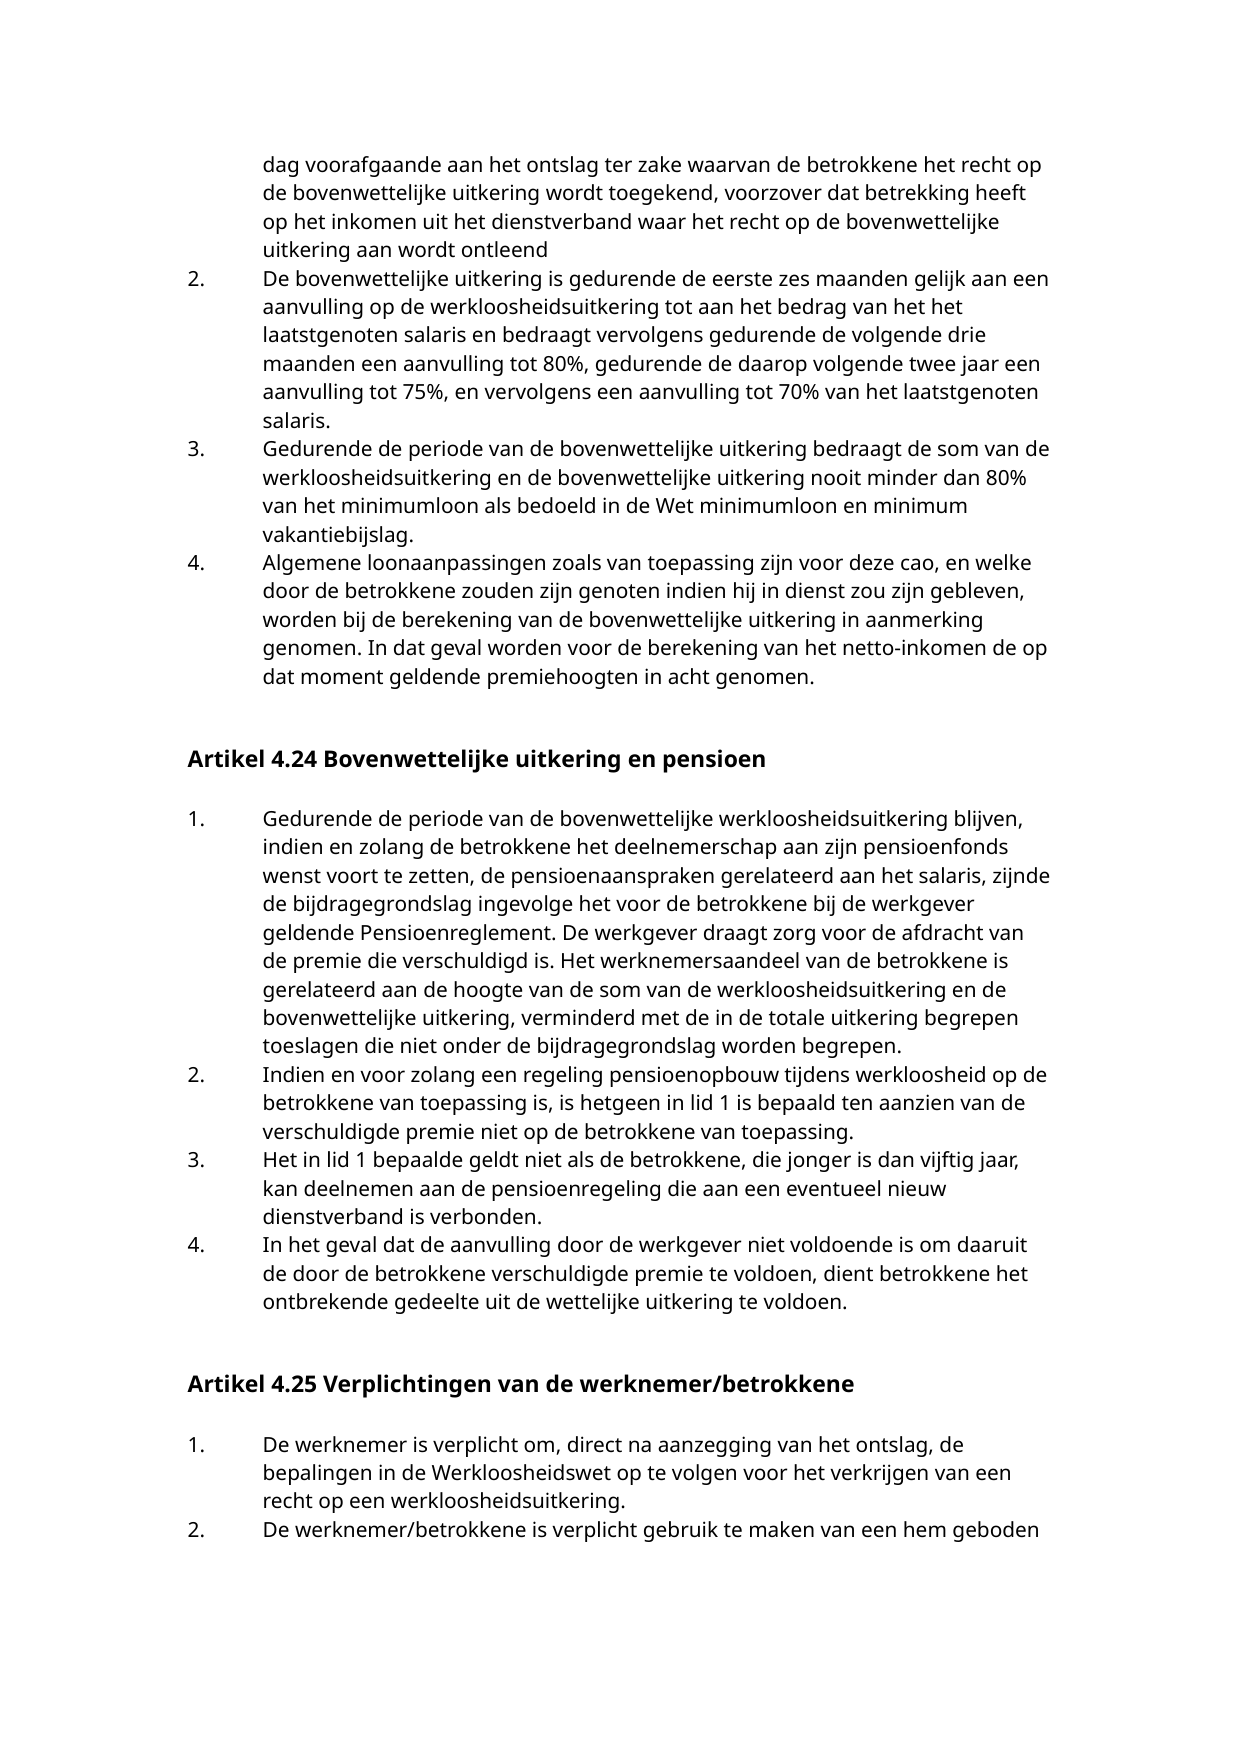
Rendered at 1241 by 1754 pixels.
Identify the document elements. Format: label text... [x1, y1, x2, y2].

list Indien en voor zolang een regeling pensioenopbouw tijdens werkloosheid op de betrokkene van toepassing is, is hetgeen in lid 1 is bepaald ten aanzien van de verschuldigde premie niet op de betrokkene van toepassing. [187, 1060, 1053, 1145]
list dag voorafgaande aan het ontslag ter zake waarvan de betrokkene het recht op de bovenwettelijke uitkering wordt toegekend, voorzover dat betrekking heeft op het inkomen uit het dienstverband waar het recht op de bovenwettelijke uitkering aan wordt ontleend [187, 150, 1053, 264]
list In het geval dat de aanvulling door de werkgever niet voldoende is om daaruit de door de betrokkene verschuldigde premie te voldoen, dient betrokkene het ontbrekende gedeelte uit de wettelijke uitkering te voldoen. [187, 1231, 1053, 1316]
list De werknemer/betrokkene is verplicht gebruik te maken van een hem geboden [187, 1515, 1053, 1543]
list De bovenwettelijke uitkering is gedurende de eerste zes maanden gelijk aan een aanvulling op de werkloosheidsuitkering tot aan het bedrag van het het laatstgenoten salaris en bedraagt vervolgens gedurende de volgende drie maanden een aanvulling tot 80%, gedurende de daarop volgende twee jaar een aanvulling tot 75%, en vervolgens een aanvulling tot 70% van het laatstgenoten salaris. [187, 264, 1053, 434]
subtitle Artikel 4.25 Verplichtingen van de werknemer/betrokkene [187, 1368, 1053, 1400]
list Het in lid 1 bepaalde geldt niet als de betrokkene, die jonger is dan vijftig jaar, kan deelnemen aan de pensioenregeling die aan een eventueel nieuw dienstverband is verbonden. [187, 1145, 1053, 1231]
list Algemene loonaanpassingen zoals van toepassing zijn voor deze cao, en welke door de betrokkene zouden zijn genoten indien hij in dienst zou zijn gebleven, worden bij de berekening van de bovenwettelijke uitkering in aanmerking genomen. In dat geval worden voor de berekening van het netto-inkomen de op dat moment geldende premiehoogten in acht genomen. [187, 548, 1053, 690]
list Gedurende de periode van de bovenwettelijke werkloosheidsuitkering blijven, indien en zolang de betrokkene het deelnemerschap aan zijn pensioenfonds wenst voort te zetten, de pensioenaanspraken gerelateerd aan het salaris, zijnde de bijdragegrondslag ingevolge het voor de betrokkene bij de werkgever geldende Pensioenreglement. De werkgever draagt zorg voor de afdracht van de premie die verschuldigd is. Het werknemersaandeel van de betrokkene is gerelateerd aan de hoogte van de som van de werkloosheidsuitkering en de bovenwettelijke uitkering, verminderd met de in de totale uitkering begrepen toeslagen die niet onder de bijdragegrondslag worden begrepen. [187, 804, 1053, 1060]
subtitle Artikel 4.24 Bovenwettelijke uitkering en pensioen [187, 743, 1053, 774]
list De werknemer is verplicht om, direct na aanzegging van het ontslag, de bepalingen in de Werkloosheidswet op te volgen voor het verkrijgen van een recht op een werkloosheidsuitkering. [187, 1430, 1053, 1515]
list Gedurende de periode van de bovenwettelijke uitkering bedraagt de som van de werkloosheidsuitkering en de bovenwettelijke uitkering nooit minder dan 80% van het minimumloon als bedoeld in de Wet minimumloon en minimum vakantiebijslag. [187, 434, 1053, 548]
